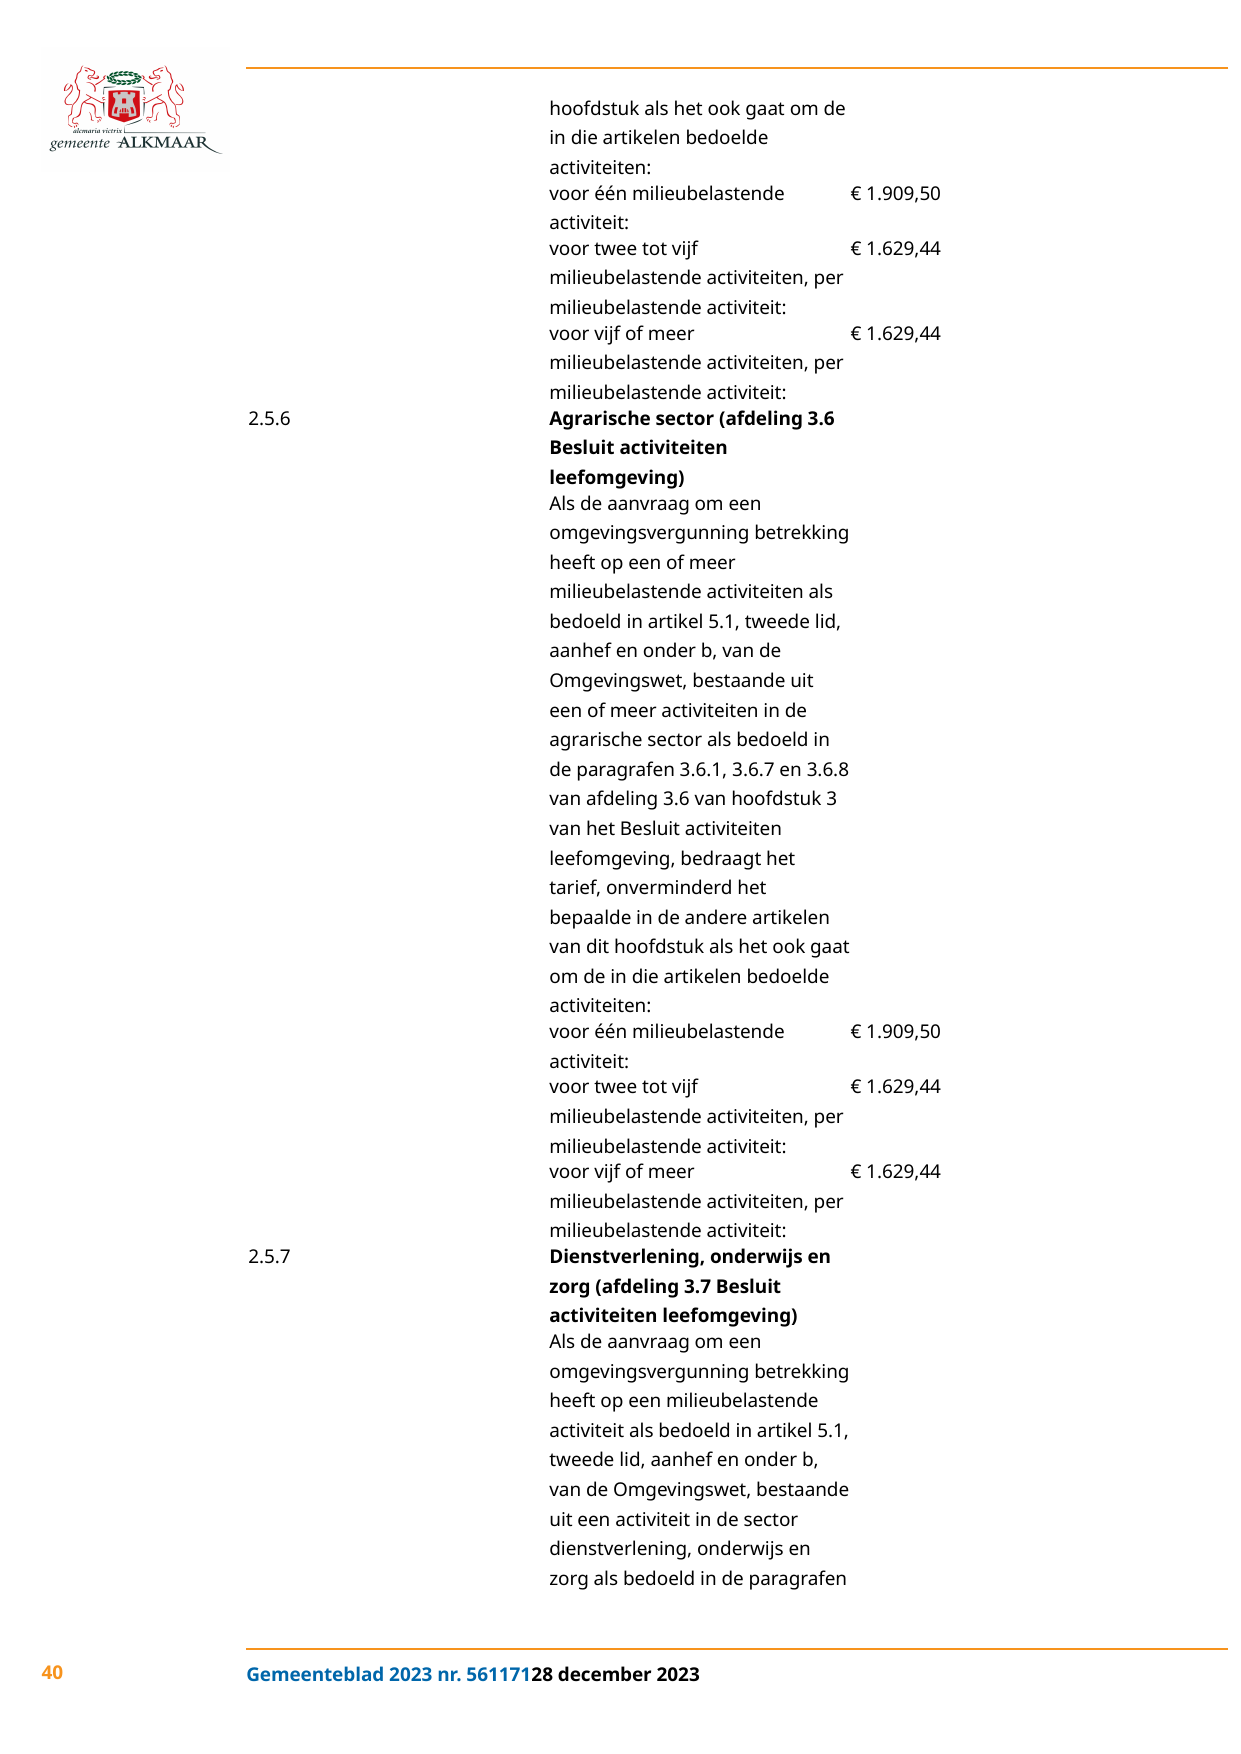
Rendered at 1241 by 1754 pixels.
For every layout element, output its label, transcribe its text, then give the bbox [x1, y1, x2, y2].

table_cell [248, 320, 549, 405]
table_cell hoofdstuk als het ook gaat om de in die artikelen bedoelde activiteiten: [549, 95, 850, 180]
table_cell Agrarische sector (afdeling 3.6 Besluit activiteiten leefomgeving) [549, 405, 850, 490]
table_cell 2.5.6 [248, 405, 549, 490]
table_cell [850, 1244, 1152, 1328]
table_cell [248, 1159, 549, 1243]
table_cell voor vijf of meer milieubelastende activiteiten, per milieubelastende activiteit: [549, 1159, 850, 1243]
table_cell € 1.909,50 [850, 1018, 1152, 1074]
table_cell € 1.909,50 [850, 180, 1152, 235]
table_cell voor vijf of meer milieubelastende activiteiten, per milieubelastende activiteit: [549, 320, 850, 405]
table_cell [850, 490, 1152, 1018]
table_cell voor twee tot vijf milieubelastende activiteiten, per milieubelastende activiteit: [549, 1074, 850, 1158]
table_cell € 1.629,44 [850, 1074, 1152, 1158]
table_cell € 1.629,44 [850, 1159, 1152, 1243]
table_cell Als de aanvraag om een omgevingsvergunning betrekking heeft op een milieubelastende activiteit als bedoeld in artikel 5.1, tweede lid, aanhef en onder b, van de Omgevingswet, bestaande uit een activiteit in de sector dienstverlening, onderwijs en zorg als bedoeld in de paragrafen [549, 1328, 850, 1591]
table_cell [248, 1328, 549, 1591]
table_cell [248, 95, 549, 180]
table_cell [248, 180, 549, 235]
table_cell voor één milieubelastende activiteit: [549, 180, 850, 235]
table_cell [850, 405, 1152, 490]
table_cell [248, 490, 549, 1018]
picture [41, 47, 231, 172]
table_cell Als de aanvraag om een omgevingsvergunning betrekking heeft op een of meer milieubelastende activiteiten als bedoeld in artikel 5.1, tweede lid, aanhef en onder b, van de Omgevingswet, bestaande uit een of meer activiteiten in de agrarische sector als bedoeld in de paragrafen 3.6.1, 3.6.7 en 3.6.8 van afdeling 3.6 van hoofdstuk 3 van het Besluit activiteiten leefomgeving, bedraagt het tarief, onverminderd het bepaalde in de andere artikelen van dit hoofdstuk als het ook gaat om de in die artikelen bedoelde activiteiten: [549, 490, 850, 1018]
table_cell [248, 235, 549, 320]
table_cell [850, 95, 1152, 180]
table_cell € 1.629,44 [850, 320, 1152, 405]
table_cell voor twee tot vijf milieubelastende activiteiten, per milieubelastende activiteit: [549, 235, 850, 320]
table_cell Dienstverlening, onderwijs en zorg (afdeling 3.7 Besluit activiteiten leefomgeving) [549, 1244, 850, 1328]
table_cell € 1.629,44 [850, 235, 1152, 320]
table_cell voor één milieubelastende activiteit: [549, 1018, 850, 1074]
table_cell [248, 1074, 549, 1158]
table_cell 2.5.7 [248, 1244, 549, 1328]
table_cell [850, 1328, 1152, 1591]
table_cell [248, 1018, 549, 1074]
